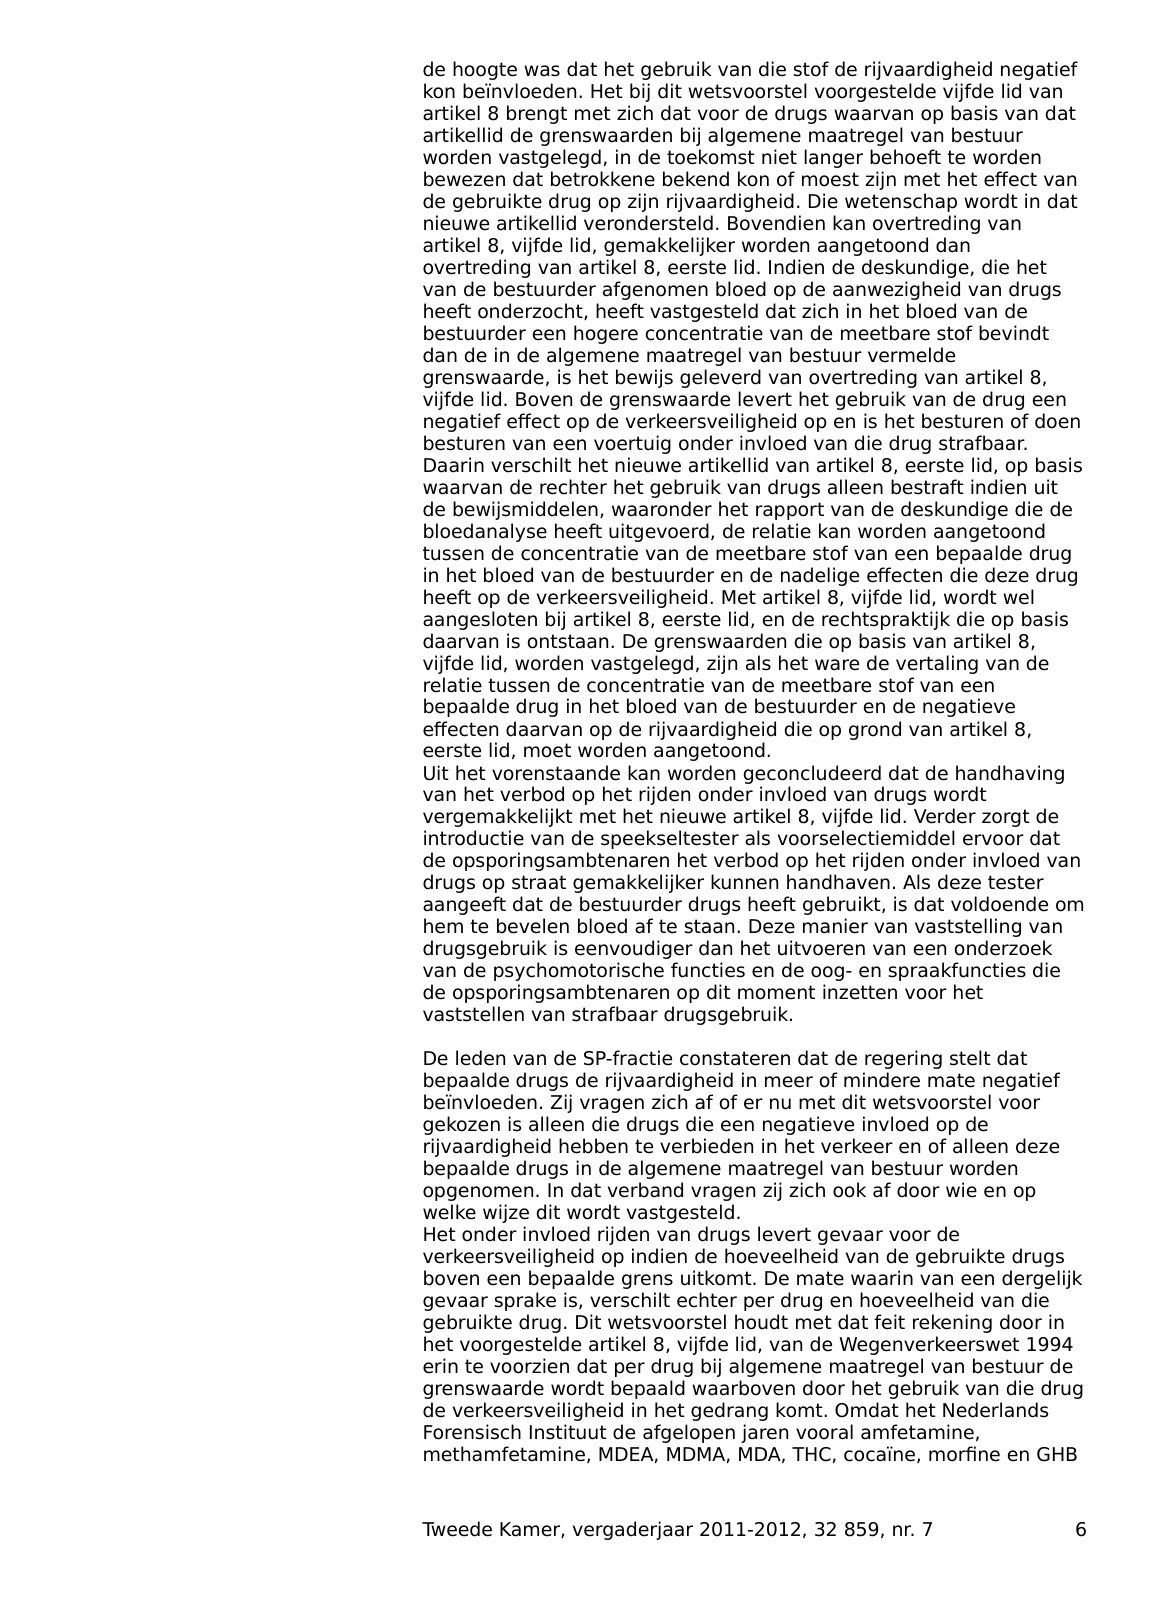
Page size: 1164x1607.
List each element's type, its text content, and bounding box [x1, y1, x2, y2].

text De leden van de SP-fractie constateren dat de regering stelt dat bepaalde drugs de rijvaardigheid in meer of mindere mate negatief beïnvloeden. Zij vragen zich af of er nu met dit wetsvoorstel voor gekozen is alleen die drugs die een negatieve invloed op de rijvaardigheid hebben te verbieden in het verkeer en of alleen deze bepaalde drugs in de algemene maatregel van bestuur worden opgenomen. In dat verband vragen zij zich ook af door wie en op welke wijze dit wordt vastgesteld. [422, 1048, 1087, 1224]
text Uit het vorenstaande kan worden geconcludeerd dat de handhaving van het verbod op het rijden onder invloed van drugs wordt vergemakkelijkt met het nieuwe artikel 8, vijfde lid. Verder zorgt de introductie van de speekseltester als voorselectiemiddel ervoor dat de opsporingsambtenaren het verbod op het rijden onder invloed van drugs op straat gemakkelijker kunnen handhaven. Als deze tester aangeeft dat de bestuurder drugs heeft gebruikt, is dat voldoende om hem te bevelen bloed af te staan. Deze manier van vaststelling van drugsgebruik is eenvoudiger dan het uitvoeren van een onderzoek van de psychomotorische functies en de oog- en spraakfuncties die de opsporingsambtenaren op dit moment inzetten voor het vaststellen van strafbaar drugsgebruik. [422, 762, 1087, 1026]
text de hoogte was dat het gebruik van die stof de rijvaardigheid negatief kon beïnvloeden. Het bij dit wetsvoorstel voorgestelde vijfde lid van artikel 8 brengt met zich dat voor de drugs waarvan op basis van dat artikellid de grenswaarden bij algemene maatregel van bestuur worden vastgelegd, in de toekomst niet langer behoeft te worden bewezen dat betrokkene bekend kon of moest zijn met het effect van de gebruikte drug op zijn rijvaardigheid. Die wetenschap wordt in dat nieuwe artikellid verondersteld. Bovendien kan overtreding van artikel 8, vijfde lid, gemakkelijker worden aangetoond dan overtreding van artikel 8, eerste lid. Indien de deskundige, die het van de bestuurder afgenomen bloed op de aanwezigheid van drugs heeft onderzocht, heeft vastgesteld dat zich in het bloed van de bestuurder een hogere concentratie van de meetbare stof bevindt dan de in de algemene maatregel van bestuur vermelde grenswaarde, is het bewijs geleverd van overtreding van artikel 8, vijfde lid. Boven de grenswaarde levert het gebruik van de drug een negatief effect op de verkeersveiligheid op en is het besturen of doen besturen van een voertuig onder invloed van die drug strafbaar. Daarin verschilt het nieuwe artikellid van artikel 8, eerste lid, op basis waarvan de rechter het gebruik van drugs alleen bestraft indien uit de bewijsmiddelen, waaronder het rapport van de deskundige die de bloedanalyse heeft uitgevoerd, de relatie kan worden aangetoond tussen de concentratie van de meetbare stof van een bepaalde drug in het bloed van de bestuurder en de nadelige effecten die deze drug heeft op de verkeersveiligheid. Met artikel 8, vijfde lid, wordt wel aangesloten bij artikel 8, eerste lid, en de rechtspraktijk die op basis daarvan is ontstaan. De grenswaarden die op basis van artikel 8, vijfde lid, worden vastgelegd, zijn als het ware de vertaling van de relatie tussen de concentratie van de meetbare stof van een bepaalde drug in het bloed van de bestuurder en de negatieve effecten daarvan op de rijvaardigheid die op grond van artikel 8, eerste lid, moet worden aangetoond. [422, 59, 1087, 762]
text Het onder invloed rijden van drugs levert gevaar voor de verkeersveiligheid op indien de hoeveelheid van de gebruikte drugs boven een bepaalde grens uitkomt. De mate waarin van een dergelijk gevaar sprake is, verschilt echter per drug en hoeveelheid van die gebruikte drug. Dit wetsvoorstel houdt met dat feit rekening door in het voorgestelde artikel 8, vijfde lid, van de Wegenverkeerswet 1994 erin te voorzien dat per drug bij algemene maatregel van bestuur de grenswaarde wordt bepaald waarboven door het gebruik van die drug de verkeersveiligheid in het gedrang komt. Omdat het Nederlands Forensisch Instituut de afgelopen jaren vooral amfetamine, methamfetamine, MDEA, MDMA, MDA, THC, cocaïne, morfine en GHB [422, 1224, 1087, 1466]
